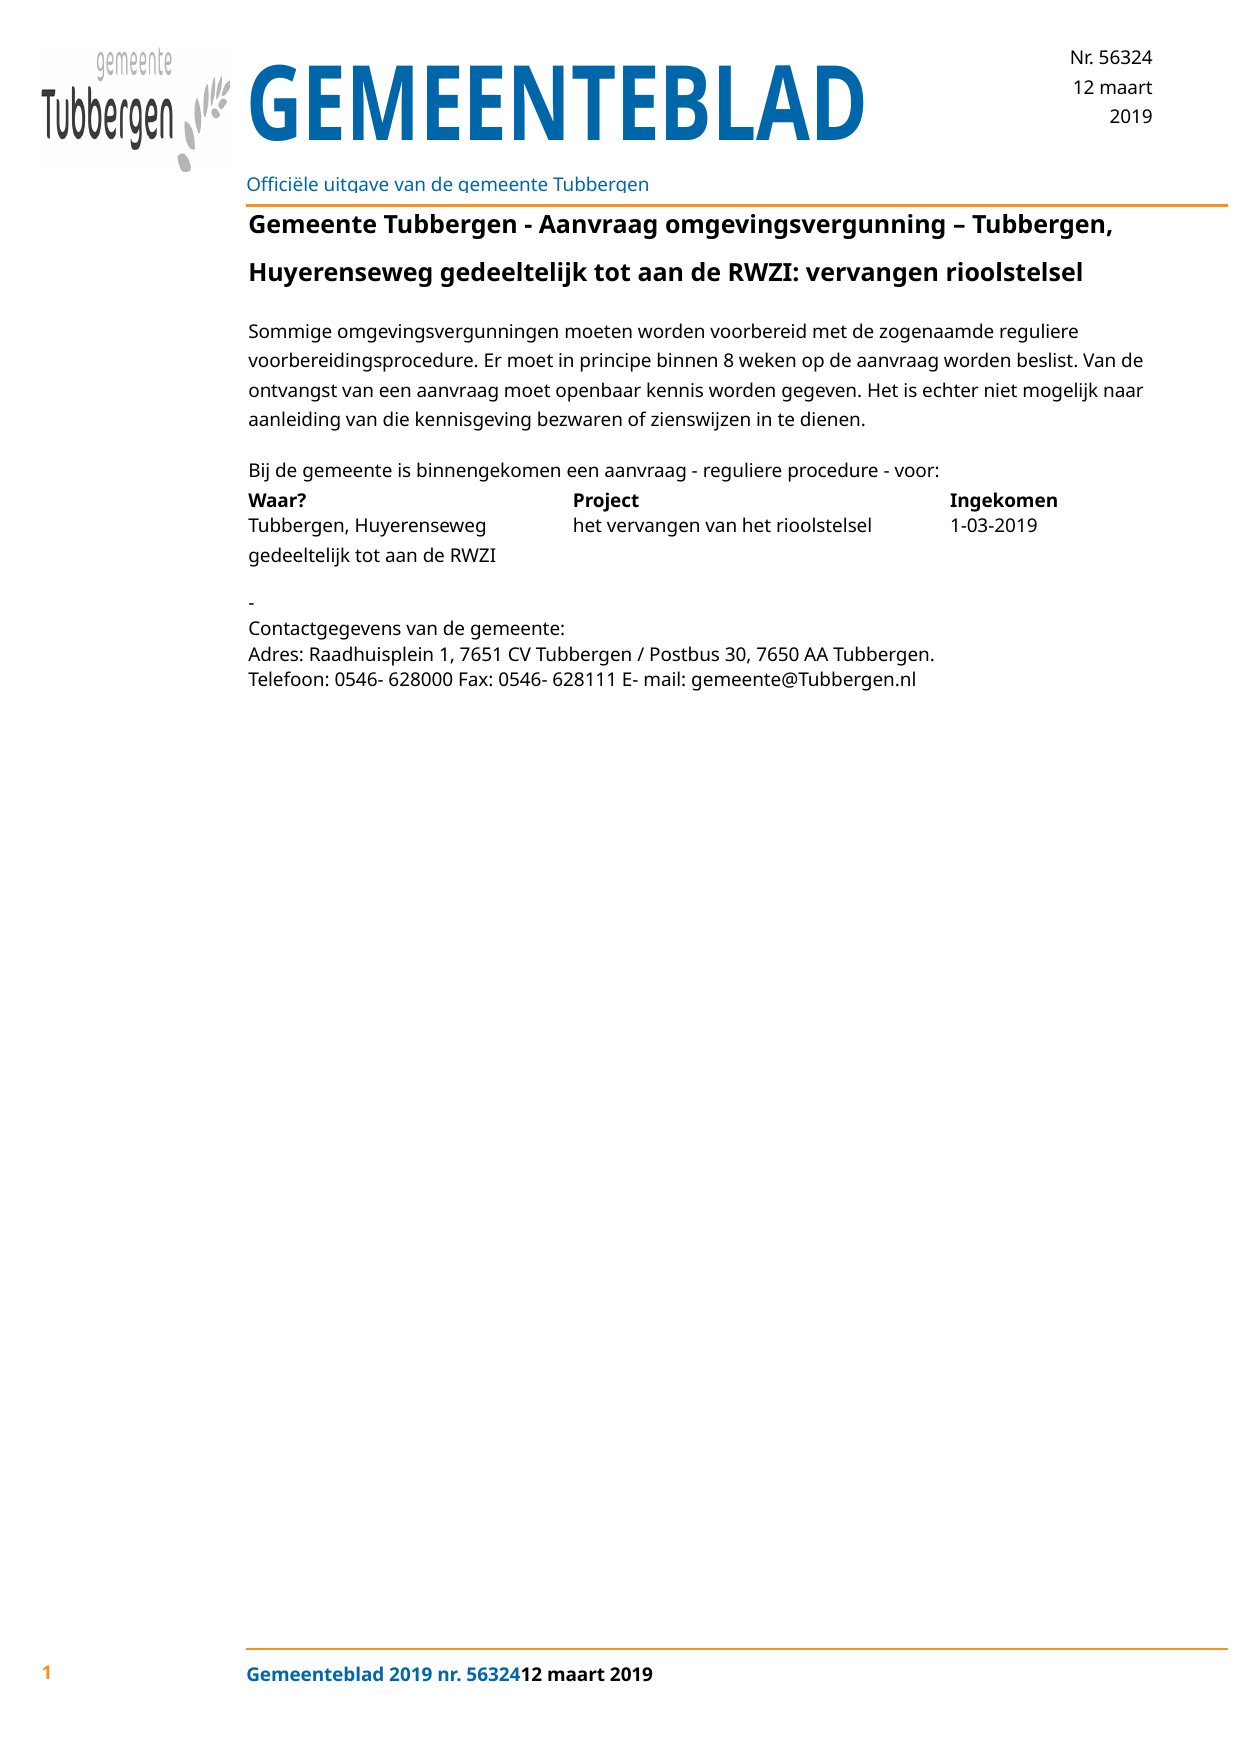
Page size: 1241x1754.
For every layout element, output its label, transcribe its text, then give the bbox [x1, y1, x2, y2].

text Adres: Raadhuisplein 1, 7651 CV Tubbergen / Postbus 30, 7650 AA Tubbergen. [248, 641, 1152, 666]
text Gemeente Tubbergen - Aanvraag omgevingsvergunning – Tubbergen, Huyerenseweg gedeeltelijk tot aan de RWZI: vervangen rioolstelsel [248, 207, 1152, 288]
table_cell Tubbergen, Huyerenseweg gedeeltelijk tot aan de RWZI [248, 513, 573, 568]
table_cell 1-03-2019 [950, 513, 1152, 568]
text Bij de gemeente is binnengekomen een aanvraag - reguliere procedure - voor: [248, 457, 1152, 483]
picture [41, 47, 231, 172]
text Telefoon: 0546- 628000 Fax: 0546- 628111 E- mail: gemeente@Tubbergen.nl [248, 666, 1152, 692]
text Sommige omgevingsvergunningen moeten worden voorbereid met de zogenaamde reguliere voorbereidingsprocedure. Er moet in principe binnen 8 weken op de aanvraag worden beslist. Van de ontvangst van een aanvraag moet openbaar kennis worden gegeven. Het is echter niet mogelijk naar aanleiding van die kennisgeving bezwaren of zienswijzen in te dienen. [248, 318, 1152, 432]
table_header Waar? [248, 487, 573, 512]
text Contactgegevens van de gemeente: [248, 615, 1152, 641]
table_cell het vervangen van het rioolstelsel [573, 513, 950, 568]
table_header Project [573, 487, 950, 512]
table_header Ingekomen [950, 487, 1152, 512]
text - [248, 589, 1152, 615]
